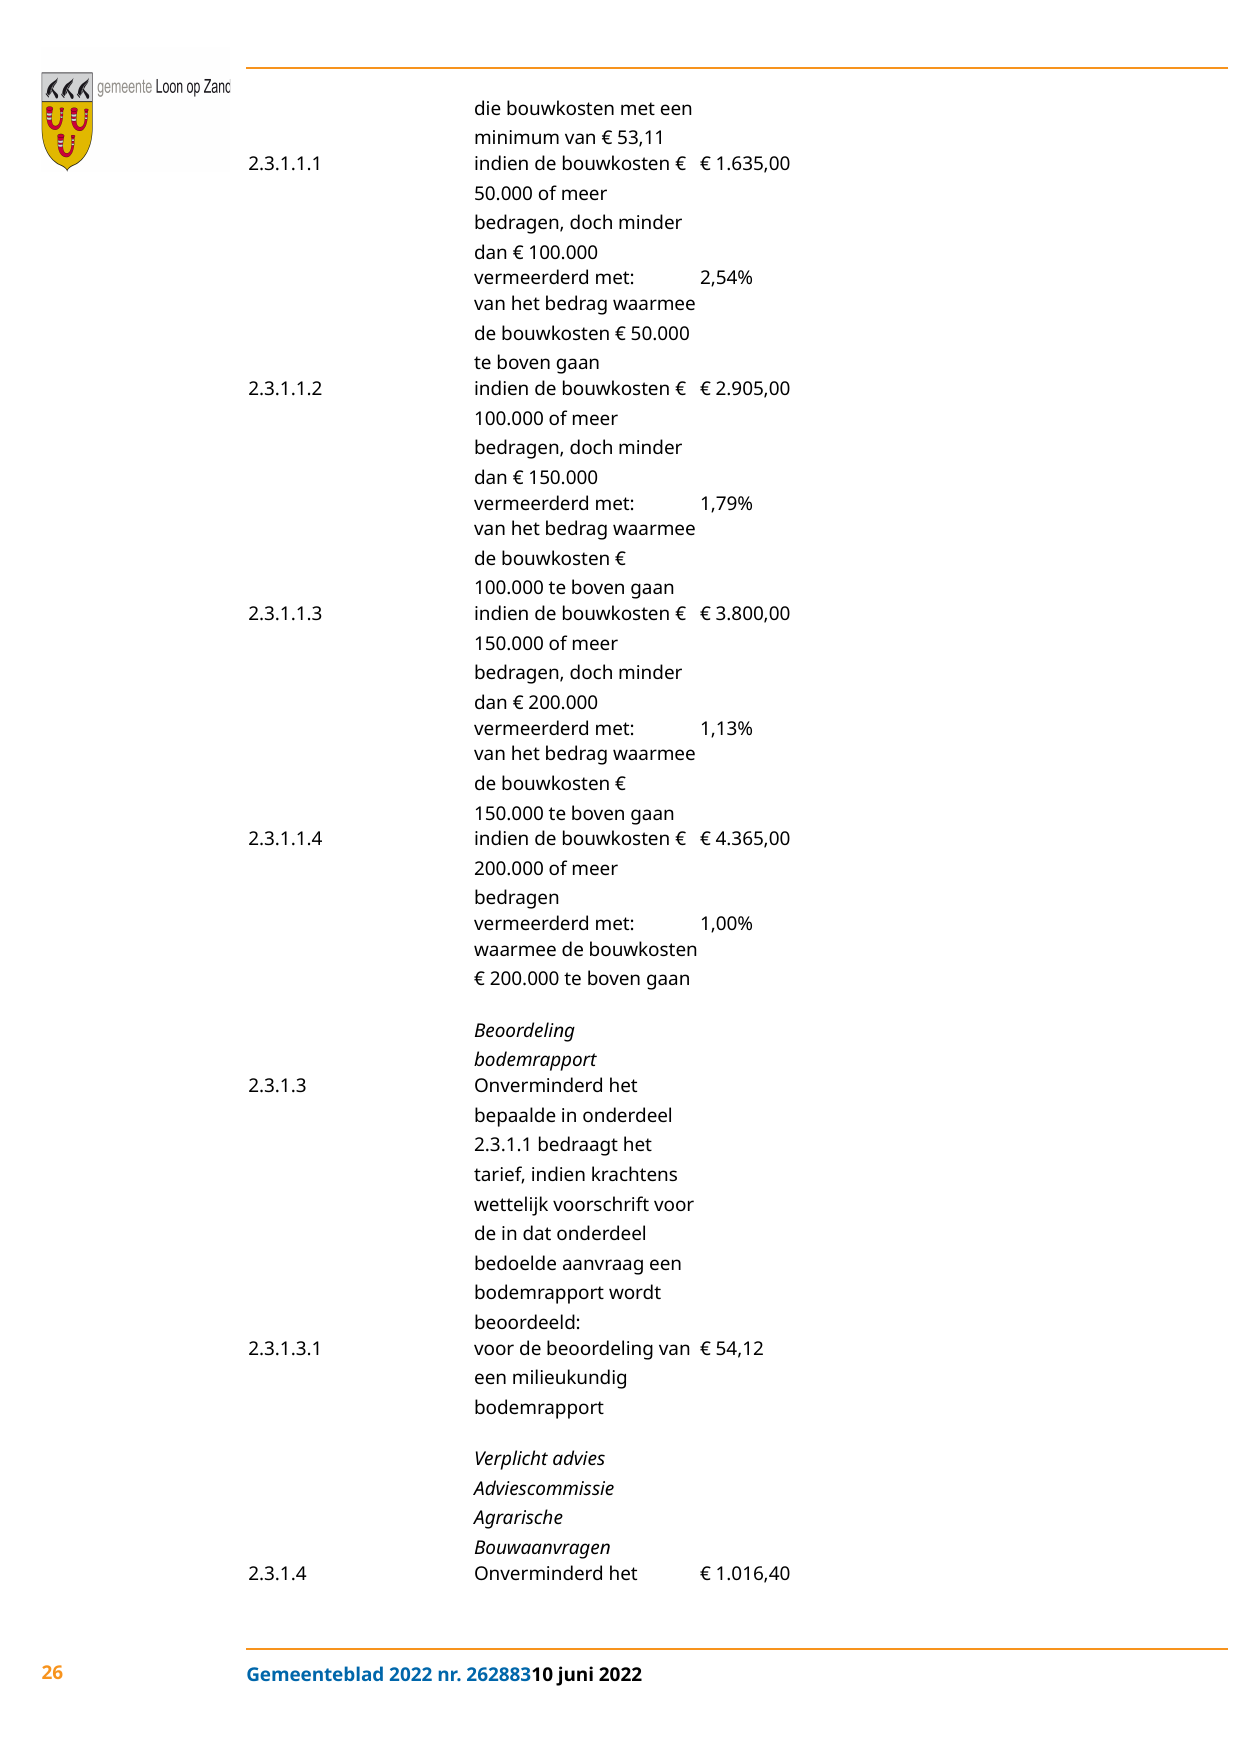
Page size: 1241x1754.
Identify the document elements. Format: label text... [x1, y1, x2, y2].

table_cell € 1.635,00 [700, 150, 926, 264]
table_cell indien de bouwkosten € 200.000 of meer bedragen [474, 825, 700, 910]
table_cell 2,54% [700, 265, 926, 290]
table_cell € 54,12 [700, 1335, 926, 1420]
table_cell 1,79% [700, 490, 926, 515]
table_cell 1,00% [700, 910, 926, 936]
table_cell [700, 1073, 926, 1335]
table_cell die bouwkosten met een minimum van € 53,11 [474, 95, 700, 150]
table_cell [248, 1420, 474, 1445]
table_cell 1,13% [700, 715, 926, 741]
table_cell voor de beoordeling van een milieukundig bodemrapport [474, 1335, 700, 1420]
table_cell waarmee de bouwkosten € 200.000 te boven gaan [474, 936, 700, 991]
table_cell indien de bouwkosten € 150.000 of meer bedragen, doch minder dan € 200.000 [474, 600, 700, 715]
table_cell [474, 1420, 700, 1445]
table_cell vermeerderd met: [474, 490, 700, 515]
table_cell [248, 991, 474, 1017]
table_cell 2.3.1.4 [248, 1560, 474, 1586]
table_cell [700, 1017, 926, 1072]
table_cell [700, 936, 926, 991]
table_cell vermeerderd met: [474, 265, 700, 290]
table_cell [248, 1017, 474, 1072]
table_cell 2.3.1.3.1 [248, 1335, 474, 1420]
table_cell € 1.016,40 [700, 1560, 926, 1586]
table_cell € 2.905,00 [700, 375, 926, 490]
table_cell Onverminderd het bepaalde in onderdeel 2.3.1.1 bedraagt het tarief, indien krachtens wettelijk voorschrift voor de in dat onderdeel bedoelde aanvraag een bodemrapport wordt beoordeeld: [474, 1073, 700, 1335]
table_cell 2.3.1.1.3 [248, 600, 474, 825]
table_cell [700, 991, 926, 1017]
table_cell [474, 991, 700, 1017]
table_cell [248, 95, 474, 150]
table_cell indien de bouwkosten € 100.000 of meer bedragen, doch minder dan € 150.000 [474, 375, 700, 490]
table_cell € 3.800,00 [700, 600, 926, 715]
picture [41, 47, 231, 172]
table_cell vermeerderd met: [474, 910, 700, 936]
table_cell indien de bouwkosten € 50.000 of meer bedragen, doch minder dan € 100.000 [474, 150, 700, 264]
table_cell vermeerderd met: [474, 715, 700, 741]
table_cell 2.3.1.1.1 [248, 150, 474, 375]
table_cell [700, 741, 926, 825]
table_cell van het bedrag waarmee de bouwkosten € 100.000 te boven gaan [474, 515, 700, 600]
table_cell [700, 1445, 926, 1560]
table_cell van het bedrag waarmee de bouwkosten € 150.000 te boven gaan [474, 741, 700, 825]
table_cell [700, 1420, 926, 1445]
table_cell 2.3.1.1.2 [248, 375, 474, 600]
table_cell Beoordeling bodemrapport [474, 1017, 700, 1072]
table_cell Verplicht advies Adviescommissie Agrarische Bouwaanvragen [474, 1445, 700, 1560]
table_cell € 4.365,00 [700, 825, 926, 910]
table_cell [700, 515, 926, 600]
table_cell [248, 1445, 474, 1560]
table_cell van het bedrag waarmee de bouwkosten € 50.000 te boven gaan [474, 290, 700, 375]
table_cell 2.3.1.3 [248, 1073, 474, 1335]
table_cell Onverminderd het [474, 1560, 700, 1586]
table_cell [700, 95, 926, 150]
table_cell [700, 290, 926, 375]
table_cell 2.3.1.1.4 [248, 825, 474, 991]
